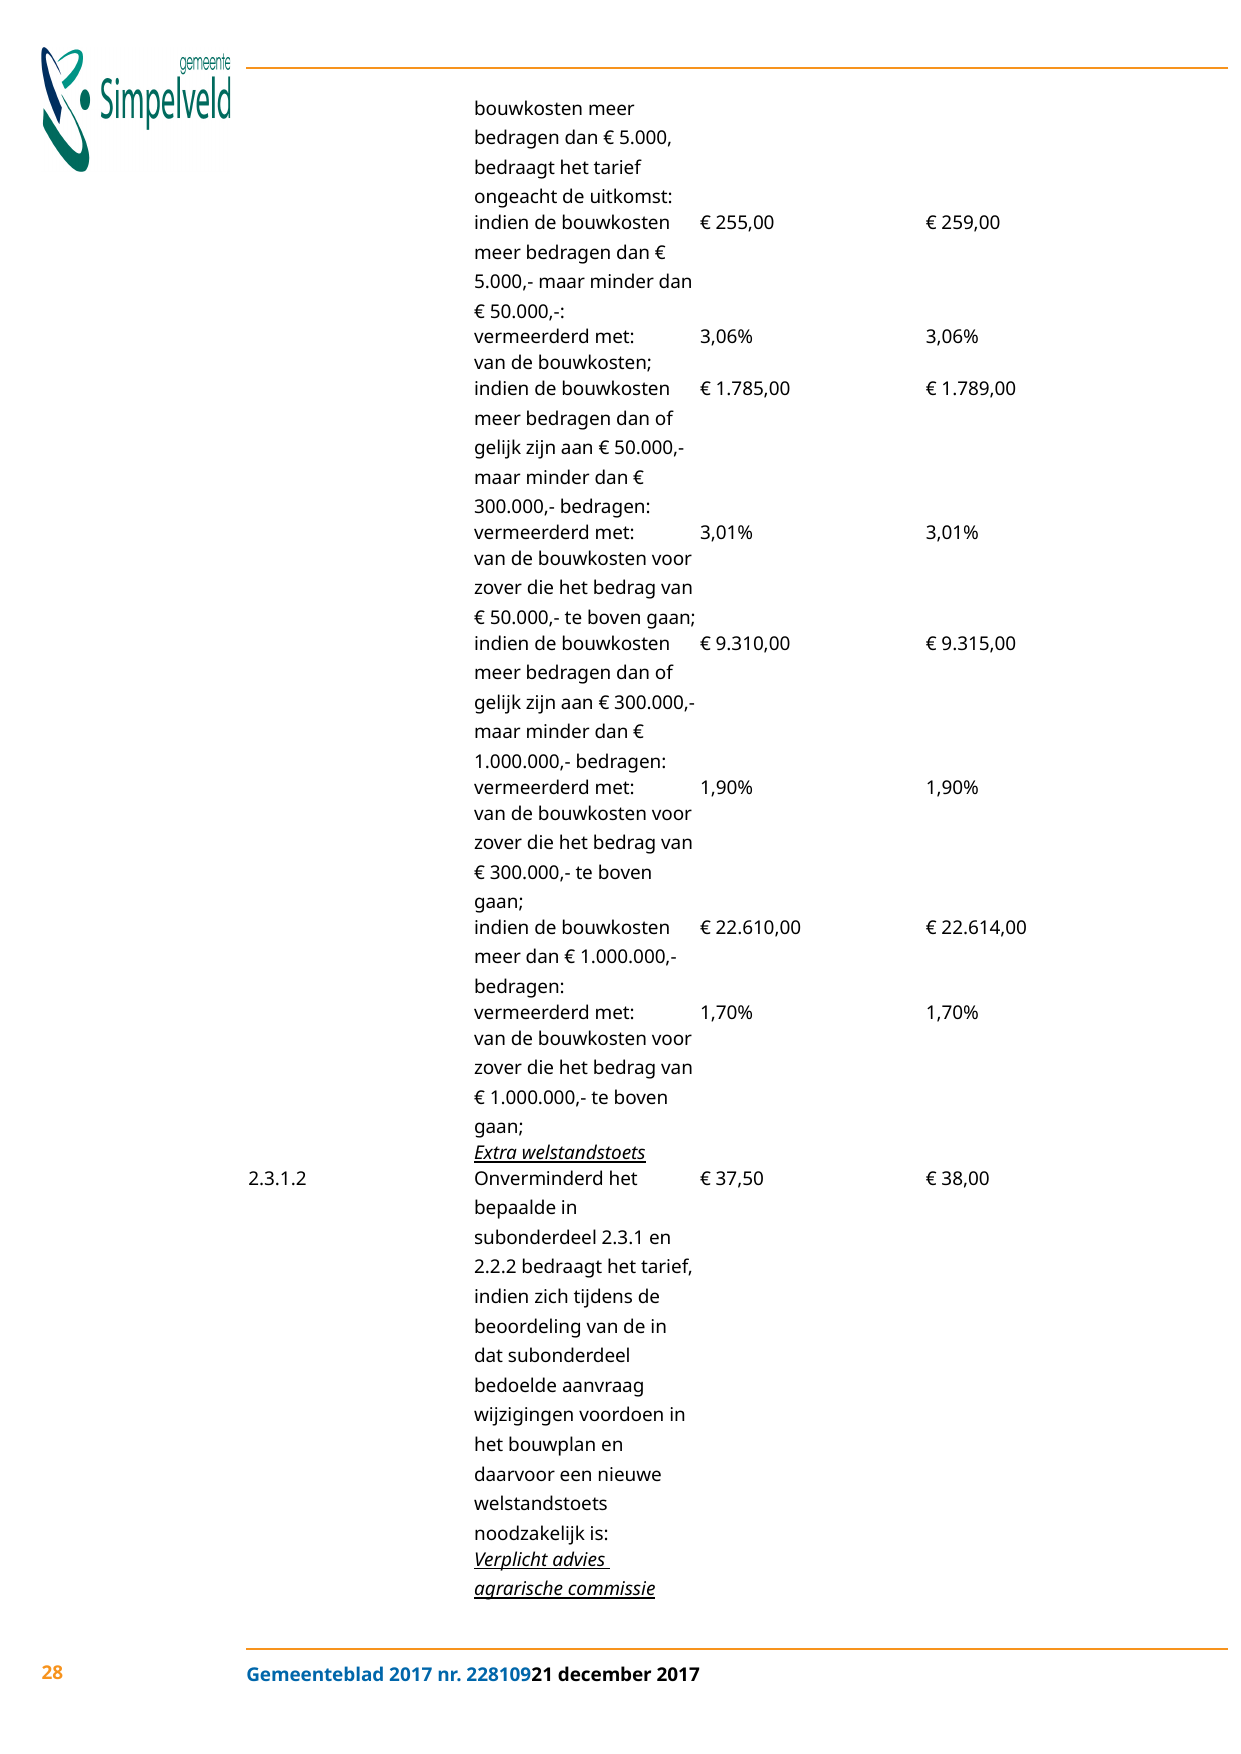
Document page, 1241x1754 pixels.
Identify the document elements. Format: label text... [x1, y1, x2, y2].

table_cell € 22.614,00 [926, 914, 1152, 999]
table_cell Extra welstandstoets [474, 1139, 700, 1165]
table_cell [700, 1025, 926, 1139]
table_cell van de bouwkosten; [474, 350, 700, 375]
table_cell [700, 800, 926, 914]
table_cell [248, 1546, 474, 1601]
table_cell 1,90% [700, 774, 926, 800]
table_cell [700, 1546, 926, 1601]
table_cell € 259,00 [926, 209, 1152, 324]
table_cell Verplicht advies agrarische commissie [474, 1546, 700, 1601]
table_cell 3,01% [926, 519, 1152, 545]
table_cell [248, 1025, 474, 1139]
table_cell [248, 375, 474, 519]
table_cell € 9.315,00 [926, 630, 1152, 774]
table_cell [248, 914, 474, 999]
table_cell 3,06% [700, 324, 926, 349]
table_cell vermeerderd met: [474, 774, 700, 800]
table_cell indien de bouwkosten meer bedragen dan € 5.000,- maar minder dan € 50.000,-: [474, 209, 700, 324]
table_cell [926, 800, 1152, 914]
table_cell € 9.310,00 [700, 630, 926, 774]
table_cell indien de bouwkosten meer bedragen dan of gelijk zijn aan € 300.000,- maar minder dan € 1.000.000,- bedragen: [474, 630, 700, 774]
table_cell [248, 350, 474, 375]
table_cell [248, 774, 474, 800]
table_cell 2.3.1.2 [248, 1165, 474, 1546]
table_cell indien de bouwkosten meer dan € 1.000.000,- bedragen: [474, 914, 700, 999]
table_cell van de bouwkosten voor zover die het bedrag van € 50.000,- te boven gaan; [474, 545, 700, 630]
table_cell [248, 1139, 474, 1165]
table_cell 1,70% [700, 999, 926, 1025]
table_cell [248, 324, 474, 349]
table_cell [248, 95, 474, 209]
table_cell [926, 1139, 1152, 1165]
table_cell € 255,00 [700, 209, 926, 324]
table_cell [248, 209, 474, 324]
table_cell [700, 1139, 926, 1165]
table_cell Onverminderd het bepaalde in subonderdeel 2.3.1 en 2.2.2 bedraagt het tarief, indien zich tijdens de beoordeling van de in dat subonderdeel bedoelde aanvraag wijzigingen voordoen in het bouwplan en daarvoor een nieuwe welstandstoets noodzakelijk is: [474, 1165, 700, 1546]
table_cell € 1.789,00 [926, 375, 1152, 519]
table_cell [926, 1546, 1152, 1601]
table_cell [700, 350, 926, 375]
table_cell vermeerderd met: [474, 519, 700, 545]
table_cell van de bouwkosten voor zover die het bedrag van € 300.000,- te boven gaan; [474, 800, 700, 914]
table_cell [926, 545, 1152, 630]
table_cell € 1.785,00 [700, 375, 926, 519]
table_cell [926, 95, 1152, 209]
table_cell 3,01% [700, 519, 926, 545]
table_cell vermeerderd met: [474, 324, 700, 349]
table_cell € 22.610,00 [700, 914, 926, 999]
table_cell € 38,00 [926, 1165, 1152, 1546]
table_cell € 37,50 [700, 1165, 926, 1546]
table_cell [248, 999, 474, 1025]
picture [41, 47, 231, 172]
table_cell [248, 800, 474, 914]
table_cell [248, 630, 474, 774]
table_cell [248, 519, 474, 545]
table_cell [926, 350, 1152, 375]
table_cell [700, 545, 926, 630]
table_cell 1,90% [926, 774, 1152, 800]
table_cell 3,06% [926, 324, 1152, 349]
table_cell 1,70% [926, 999, 1152, 1025]
table_cell [700, 95, 926, 209]
table_cell indien de bouwkosten meer bedragen dan of gelijk zijn aan € 50.000,- maar minder dan € 300.000,- bedragen: [474, 375, 700, 519]
table_cell [926, 1025, 1152, 1139]
table_cell vermeerderd met: [474, 999, 700, 1025]
table_cell [248, 545, 474, 630]
table_cell van de bouwkosten voor zover die het bedrag van € 1.000.000,- te boven gaan; [474, 1025, 700, 1139]
table_cell bouwkosten meer bedragen dan € 5.000, bedraagt het tarief ongeacht de uitkomst: [474, 95, 700, 209]
